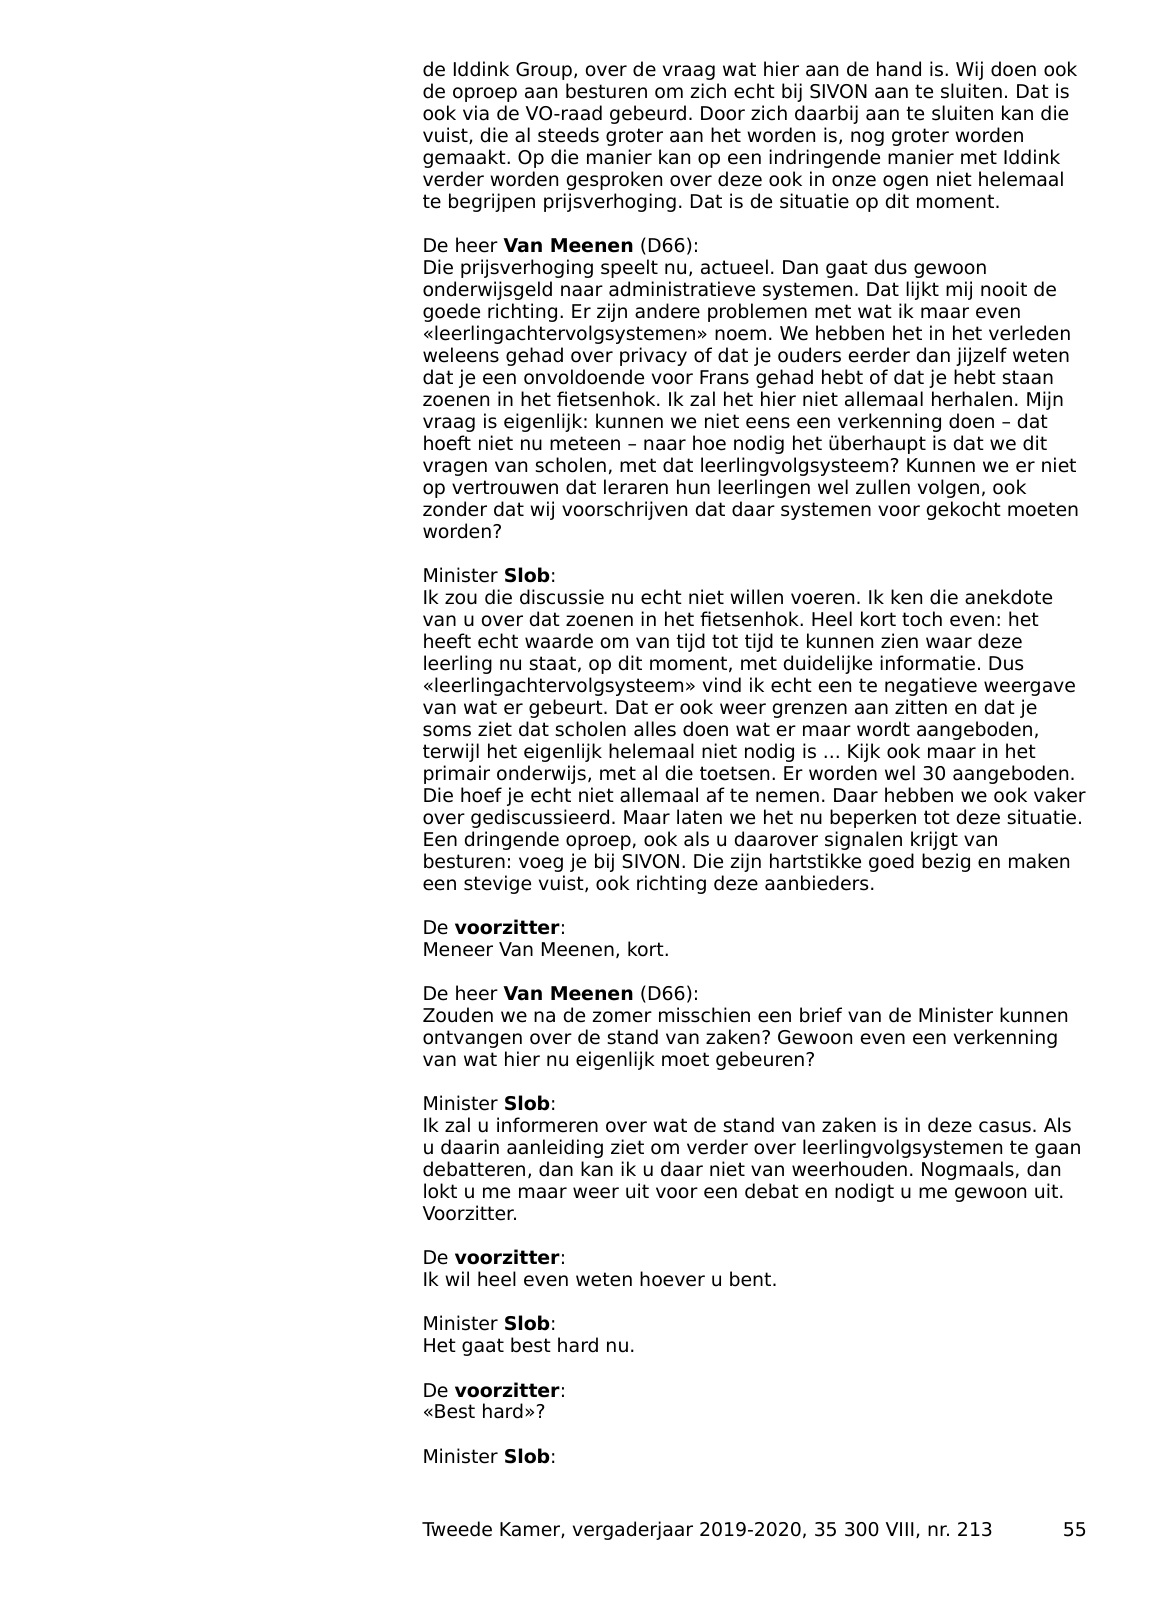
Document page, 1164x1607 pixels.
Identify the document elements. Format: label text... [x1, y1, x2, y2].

text Minister Slob: [422, 1313, 1087, 1335]
text Ik zou die discussie nu echt niet willen voeren. Ik ken die anekdote van u over dat zoenen in het fietsenhok. Heel kort toch even: het heeft echt waarde om van tijd tot tijd te kunnen zien waar deze leerling nu staat, op dit moment, met duidelijke informatie. Dus «leerlingachtervolgsysteem» vind ik echt een te negatieve weergave van wat er gebeurt. Dat er ook weer grenzen aan zitten en dat je soms ziet dat scholen alles doen wat er maar wordt aangeboden, terwijl het eigenlijk helemaal niet nodig is ... Kijk ook maar in het primair onderwijs, met al die toetsen. Er worden wel 30 aangeboden. Die hoef je echt niet allemaal af te nemen. Daar hebben we ook vaker over gediscussieerd. Maar laten we het nu beperken tot deze situatie. Een dringende oproep, ook als u daarover signalen krijgt van besturen: voeg je bij SIVON. Die zijn hartstikke goed bezig en maken een stevige vuist, ook richting deze aanbieders. [422, 587, 1087, 895]
text De voorzitter: [422, 917, 1087, 939]
text Die prijsverhoging speelt nu, actueel. Dan gaat dus gewoon onderwijsgeld naar administratieve systemen. Dat lijkt mij nooit de goede richting. Er zijn andere problemen met wat ik maar even «leerlingachtervolgsystemen» noem. We hebben het in het verleden weleens gehad over privacy of dat je ouders eerder dan jijzelf weten dat je een onvoldoende voor Frans gehad hebt of dat je hebt staan zoenen in het fietsenhok. Ik zal het hier niet allemaal herhalen. Mijn vraag is eigenlijk: kunnen we niet eens een verkenning doen – dat hoeft niet nu meteen – naar hoe nodig het überhaupt is dat we dit vragen van scholen, met dat leerlingvolgsysteem? Kunnen we er niet op vertrouwen dat leraren hun leerlingen wel zullen volgen, ook zonder dat wij voorschrijven dat daar systemen voor gekocht moeten worden? [422, 257, 1087, 543]
text de Iddink Group, over de vraag wat hier aan de hand is. Wij doen ook de oproep aan besturen om zich echt bij SIVON aan te sluiten. Dat is ook via de VO-raad gebeurd. Door zich daarbij aan te sluiten kan die vuist, die al steeds groter aan het worden is, nog groter worden gemaakt. Op die manier kan op een indringende manier met Iddink verder worden gesproken over deze ook in onze ogen niet helemaal te begrijpen prijsverhoging. Dat is de situatie op dit moment. [422, 59, 1087, 213]
text Minister Slob: [422, 565, 1087, 587]
text Zouden we na de zomer misschien een brief van de Minister kunnen ontvangen over de stand van zaken? Gewoon even een verkenning van wat hier nu eigenlijk moet gebeuren? [422, 1005, 1087, 1071]
text Minister Slob: [422, 1446, 1087, 1468]
text Ik zal u informeren over wat de stand van zaken is in deze casus. Als u daarin aanleiding ziet om verder over leerlingvolgsystemen te gaan debatteren, dan kan ik u daar niet van weerhouden. Nogmaals, dan lokt u me maar weer uit voor een debat en nodigt u me gewoon uit. [422, 1115, 1087, 1203]
text De voorzitter: [422, 1247, 1087, 1269]
text De heer Van Meenen (D66): [422, 235, 1087, 257]
text Het gaat best hard nu. [422, 1335, 1087, 1357]
text Minister Slob: [422, 1093, 1087, 1115]
text Meneer Van Meenen, kort. [422, 939, 1087, 961]
text Voorzitter. [422, 1203, 1087, 1225]
text De heer Van Meenen (D66): [422, 983, 1087, 1005]
text Ik wil heel even weten hoever u bent. [422, 1269, 1087, 1291]
text «Best hard»? [422, 1401, 1087, 1423]
text De voorzitter: [422, 1379, 1087, 1401]
